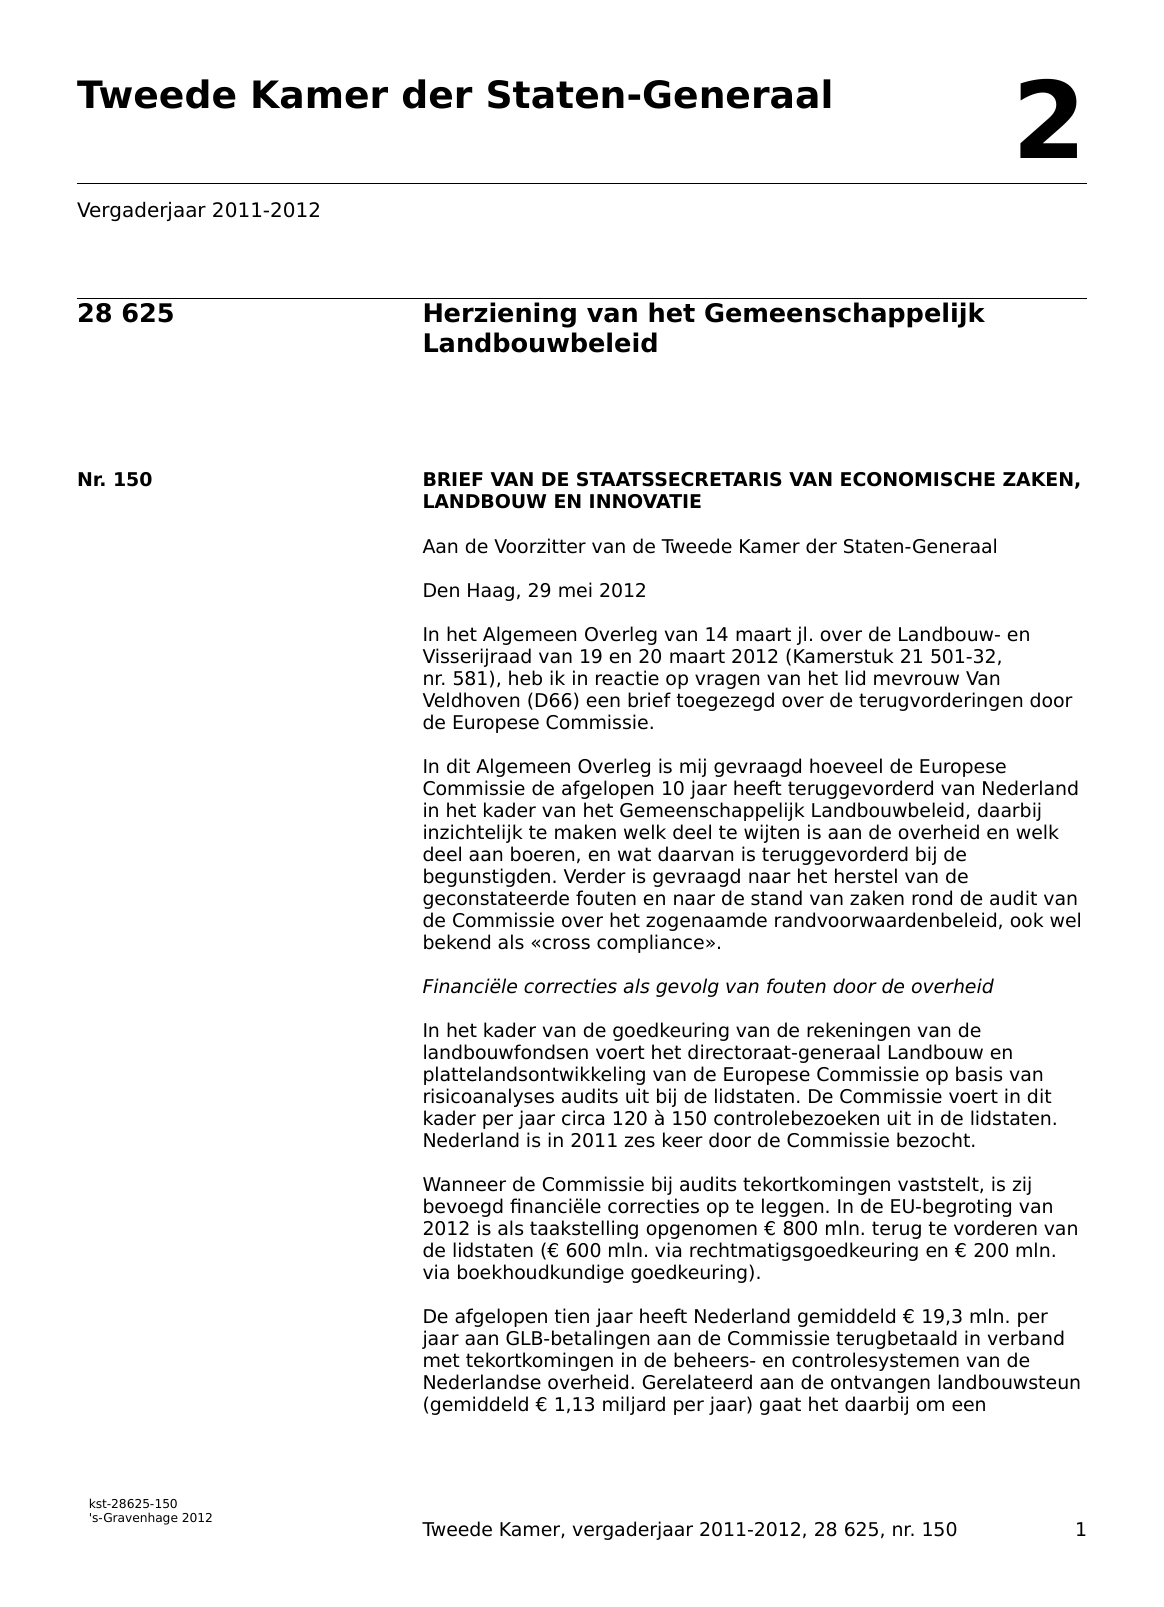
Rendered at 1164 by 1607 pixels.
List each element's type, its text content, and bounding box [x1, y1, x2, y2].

text De afgelopen tien jaar heeft Nederland gemiddeld € 19,3 mln. per jaar aan GLB-betalingen aan de Commissie terugbetaald in verband met tekortkomingen in de beheers- en controlesystemen van de Nederlandse overheid. Gerelateerd aan de ontvangen landbouwsteun (gemiddeld € 1,13 miljard per jaar) gaat het daarbij om een [422, 1306, 1087, 1416]
text Aan de Voorzitter van de Tweede Kamer der Staten-Generaal [422, 536, 1087, 557]
subtitle 28 625 Herziening van het Gemeenschappelijk Landbouwbeleid [77, 299, 1087, 358]
table_header 2 [886, 59, 1087, 183]
table_header Tweede Kamer der Staten-Generaal [77, 59, 886, 183]
text Den Haag, 29 mei 2012 [422, 580, 1087, 602]
subtitle Nr. 150 BRIEF VAN DE STAATSSECRETARIS VAN ECONOMISCHE ZAKEN, LANDBOUW EN INNOVATIE [77, 469, 1087, 513]
text kst-28625-150 [88, 1497, 323, 1511]
text In het Algemeen Overleg van 14 maart jl. over de Landbouw- en Visserijraad van 19 en 20 maart 2012 (Kamerstuk 21 501-32, nr. 581), heb ik in reactie op vragen van het lid mevrouw Van Veldhoven (D66) een brief toegezegd over de terugvorderingen door de Europese Commissie. [422, 624, 1087, 734]
text 's-Gravenhage 2012 [88, 1511, 323, 1525]
text Wanneer de Commissie bij audits tekortkomingen vaststelt, is zij bevoegd financiële correcties op te leggen. In de EU-begroting van 2012 is als taakstelling opgenomen € 800 mln. terug te vorderen van de lidstaten (€ 600 mln. via rechtmatigsgoedkeuring en € 200 mln. via boekhoudkundige goedkeuring). [422, 1174, 1087, 1284]
text In het kader van de goedkeuring van de rekeningen van de landbouwfondsen voert het directoraat-generaal Landbouw en plattelandsontwikkeling van de Europese Commissie op basis van risicoanalyses audits uit bij de lidstaten. De Commissie voert in dit kader per jaar circa 120 à 150 controlebezoeken uit in de lidstaten. Nederland is in 2011 zes keer door de Commissie bezocht. [422, 1020, 1087, 1152]
table_cell Vergaderjaar 2011-2012 [77, 184, 1087, 298]
subtitle Financiële correcties als gevolg van fouten door de overheid [422, 976, 1087, 998]
text In dit Algemeen Overleg is mij gevraagd hoeveel de Europese Commissie de afgelopen 10 jaar heeft teruggevorderd van Nederland in het kader van het Gemeenschappelijk Landbouwbeleid, daarbij inzichtelijk te maken welk deel te wijten is aan de overheid en welk deel aan boeren, en wat daarvan is teruggevorderd bij de begunstigden. Verder is gevraagd naar het herstel van de geconstateerde fouten en naar de stand van zaken rond de audit van de Commissie over het zogenaamde randvoorwaardenbeleid, ook wel bekend als «cross compliance». [422, 756, 1087, 954]
